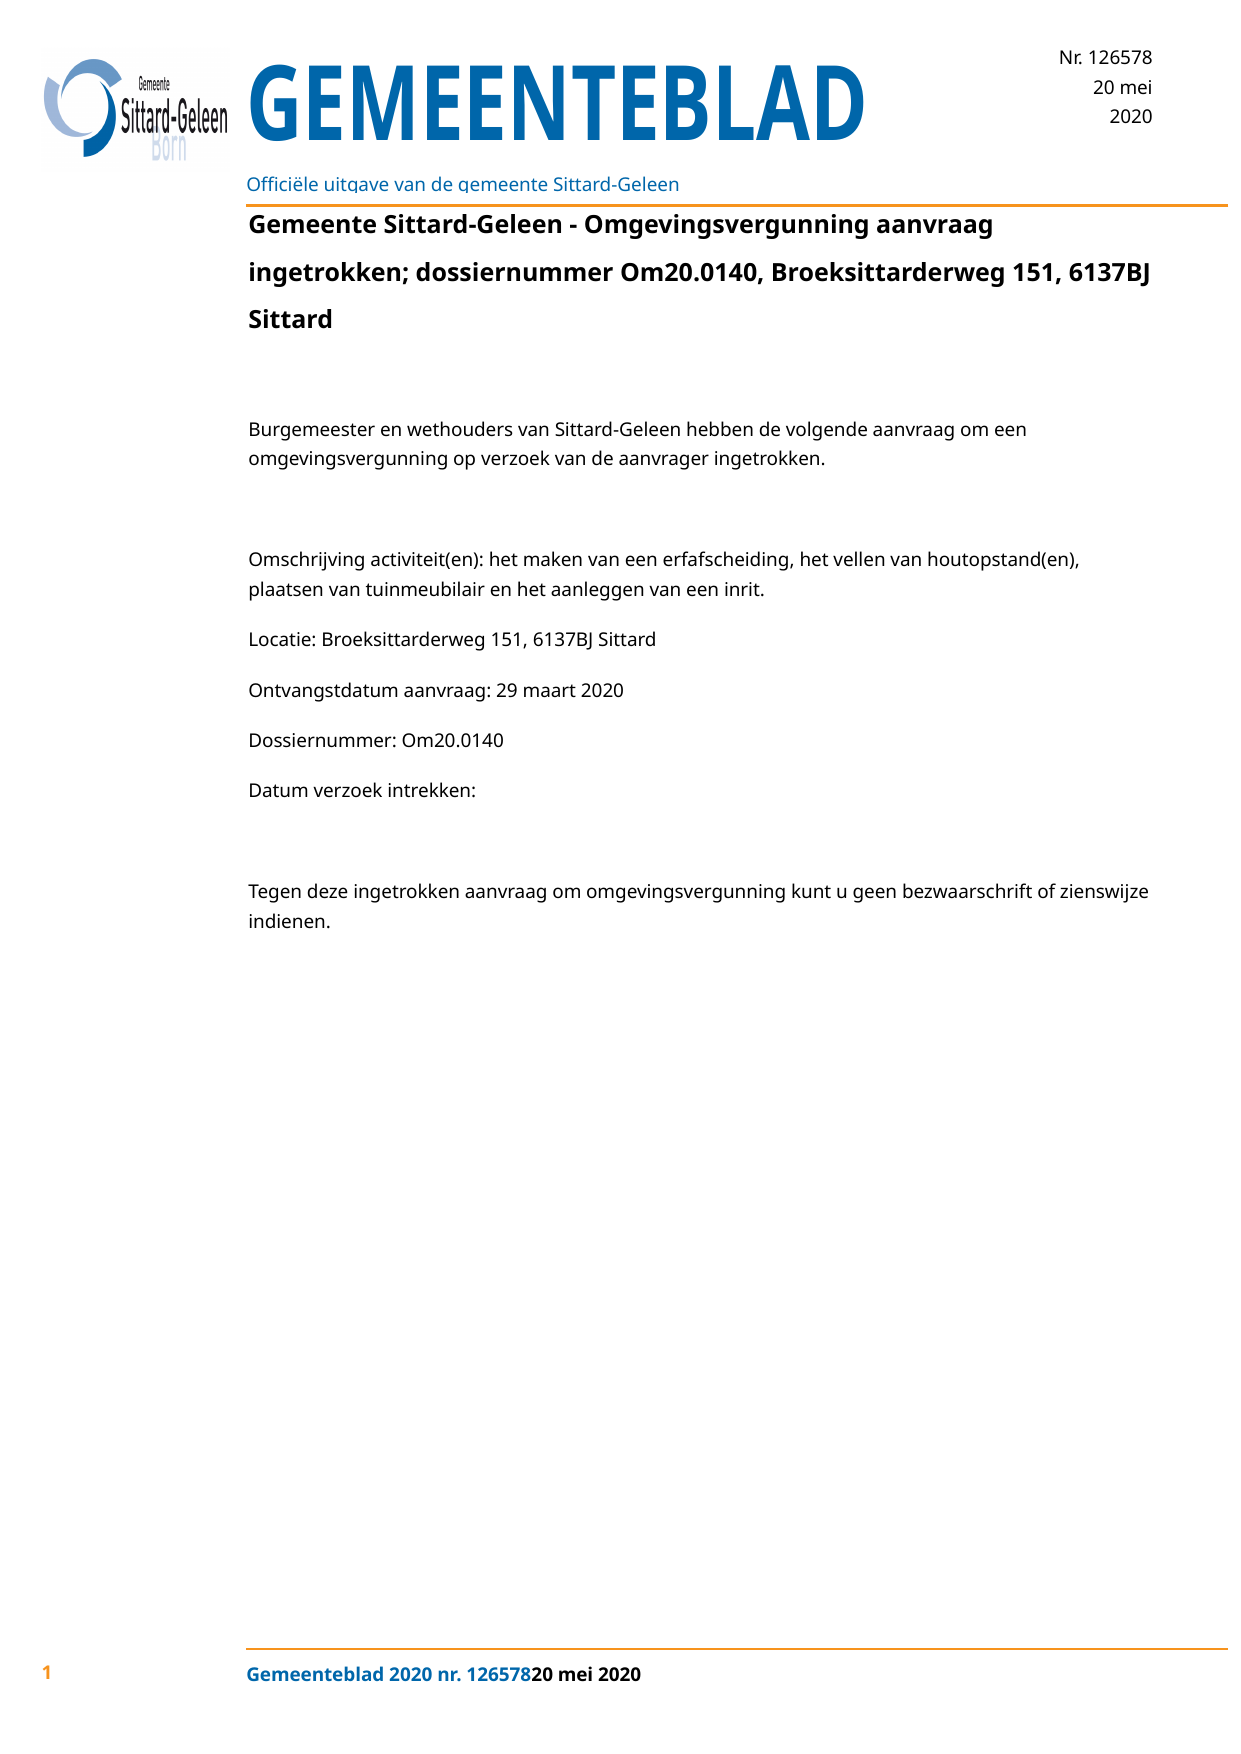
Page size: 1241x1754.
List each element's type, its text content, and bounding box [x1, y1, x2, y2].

text Dossiernummer: Om20.0140 [248, 727, 1152, 753]
text Datum verzoek intrekken: [248, 778, 1152, 803]
text Ontvangstdatum aanvraag: 29 maart 2020 [248, 677, 1152, 702]
text Burgemeester en wethouders van Sittard-Geleen hebben de volgende aanvraag om een omgevingsvergunning op verzoek van de aanvrager ingetrokken. [248, 416, 1152, 471]
text Tegen deze ingetrokken aanvraag om omgevingsvergunning kunt u geen bezwaarschrift of zienswijze indienen. [248, 878, 1152, 934]
text Omschrijving activiteit(en): het maken van een erfafscheiding, het vellen van houtopstand(en), plaatsen van tuinmeubilair en het aanleggen van een inrit. [248, 546, 1152, 602]
text Locatie: Broeksittarderweg 151, 6137BJ Sittard [248, 626, 1152, 652]
text Gemeente Sittard-Geleen - Omgevingsvergunning aanvraag ingetrokken; dossiernummer Om20.0140, Broeksittarderweg 151, 6137BJ Sittard [248, 207, 1152, 336]
picture [41, 47, 231, 172]
